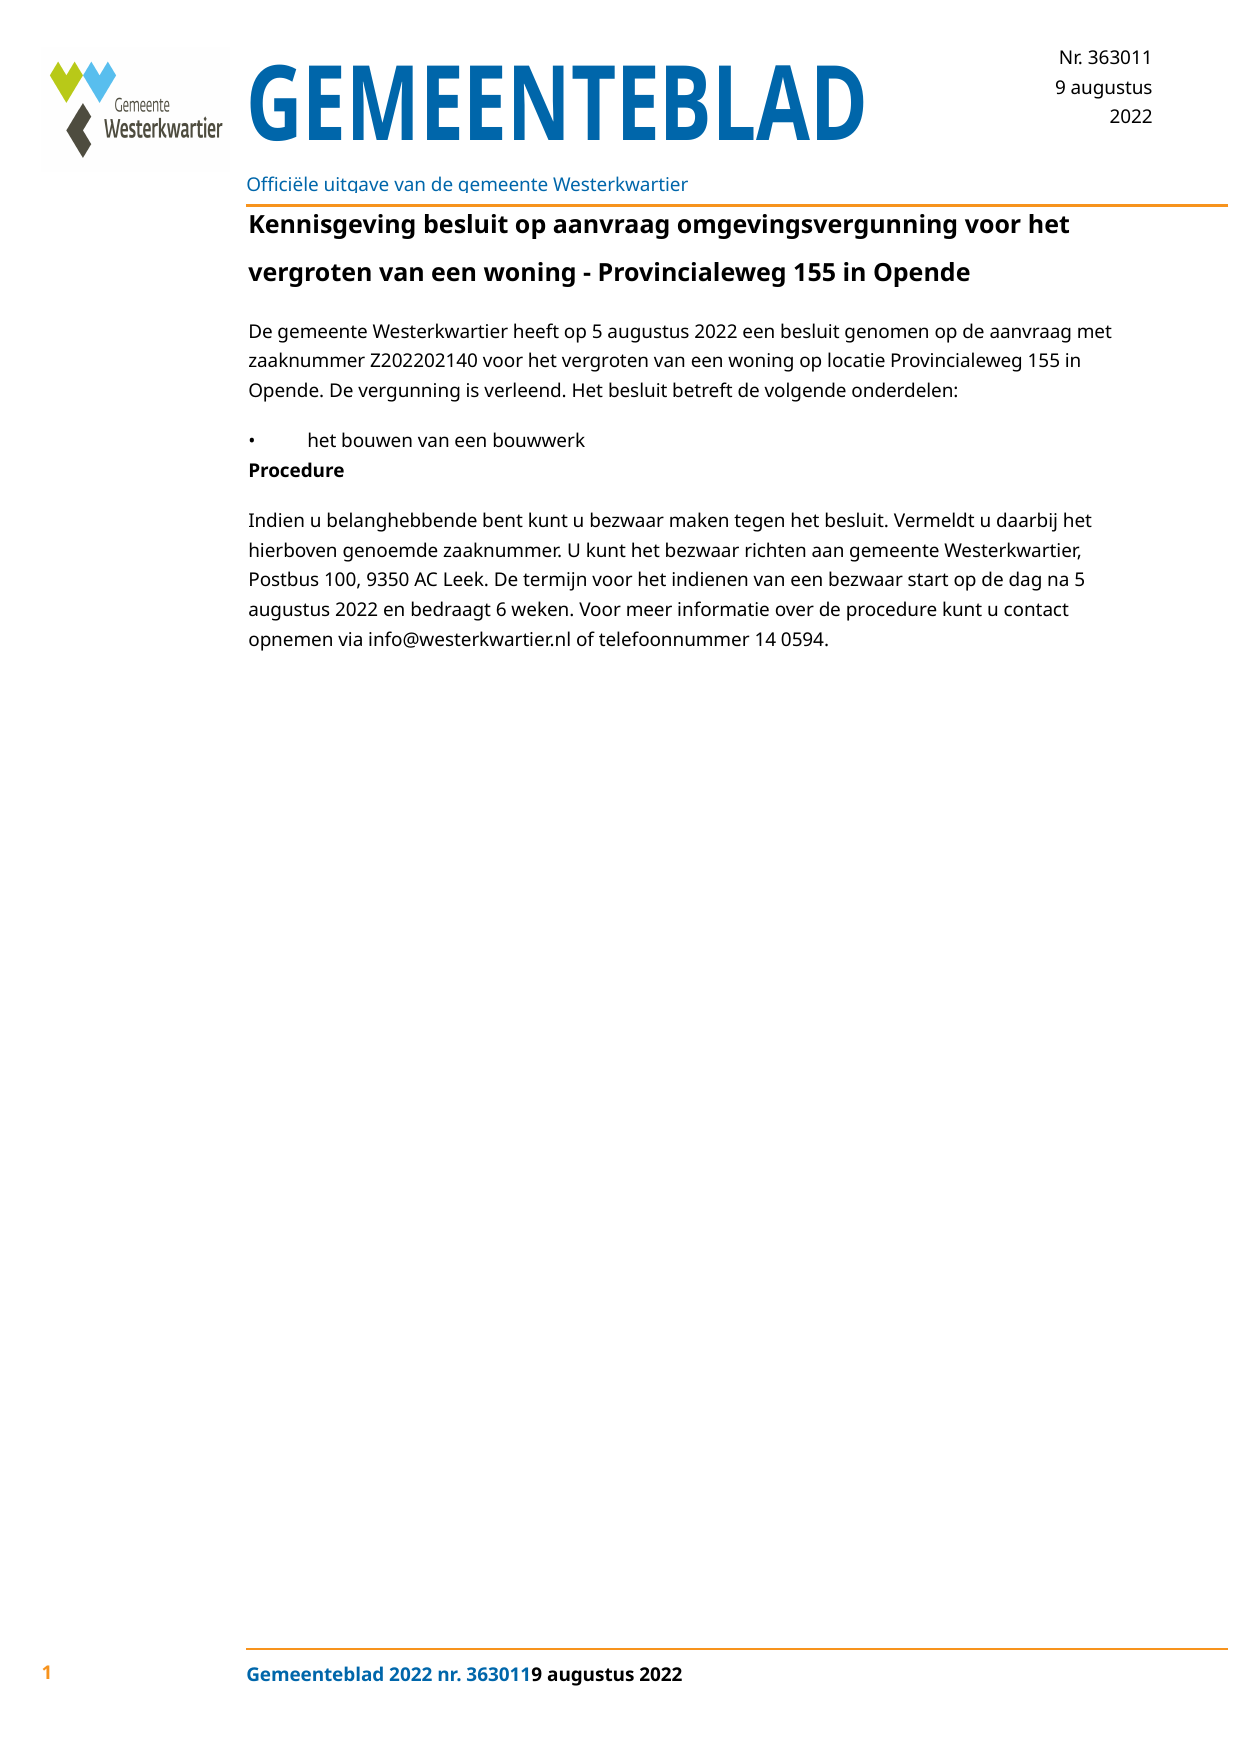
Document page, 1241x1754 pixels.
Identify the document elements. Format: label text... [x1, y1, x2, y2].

picture [41, 47, 231, 172]
list het bouwen van een bouwwerk [248, 427, 1152, 453]
text Indien u belanghebbende bent kunt u bezwaar maken tegen het besluit. Vermeldt u daarbij het hierboven genoemde zaaknummer. U kunt het bezwaar richten aan gemeente Westerkwartier, Postbus 100, 9350 AC Leek. De termijn voor het indienen van een bezwaar start op de dag na 5 augustus 2022 en bedraagt 6 weken. Voor meer informatie over de procedure kunt u contact opnemen via info@westerkwartier.nl of telefoonnummer 14 0594. [248, 507, 1152, 652]
text Kennisgeving besluit op aanvraag omgevingsvergunning voor het vergroten van een woning - Provincialeweg 155 in Opende [248, 207, 1152, 288]
text Procedure [248, 457, 1152, 483]
text De gemeente Westerkwartier heeft op 5 augustus 2022 een besluit genomen op de aanvraag met zaaknummer Z202202140 voor het vergroten van een woning op locatie Provincialeweg 155 in Opende. De vergunning is verleend. Het besluit betreft de volgende onderdelen: [248, 318, 1152, 403]
